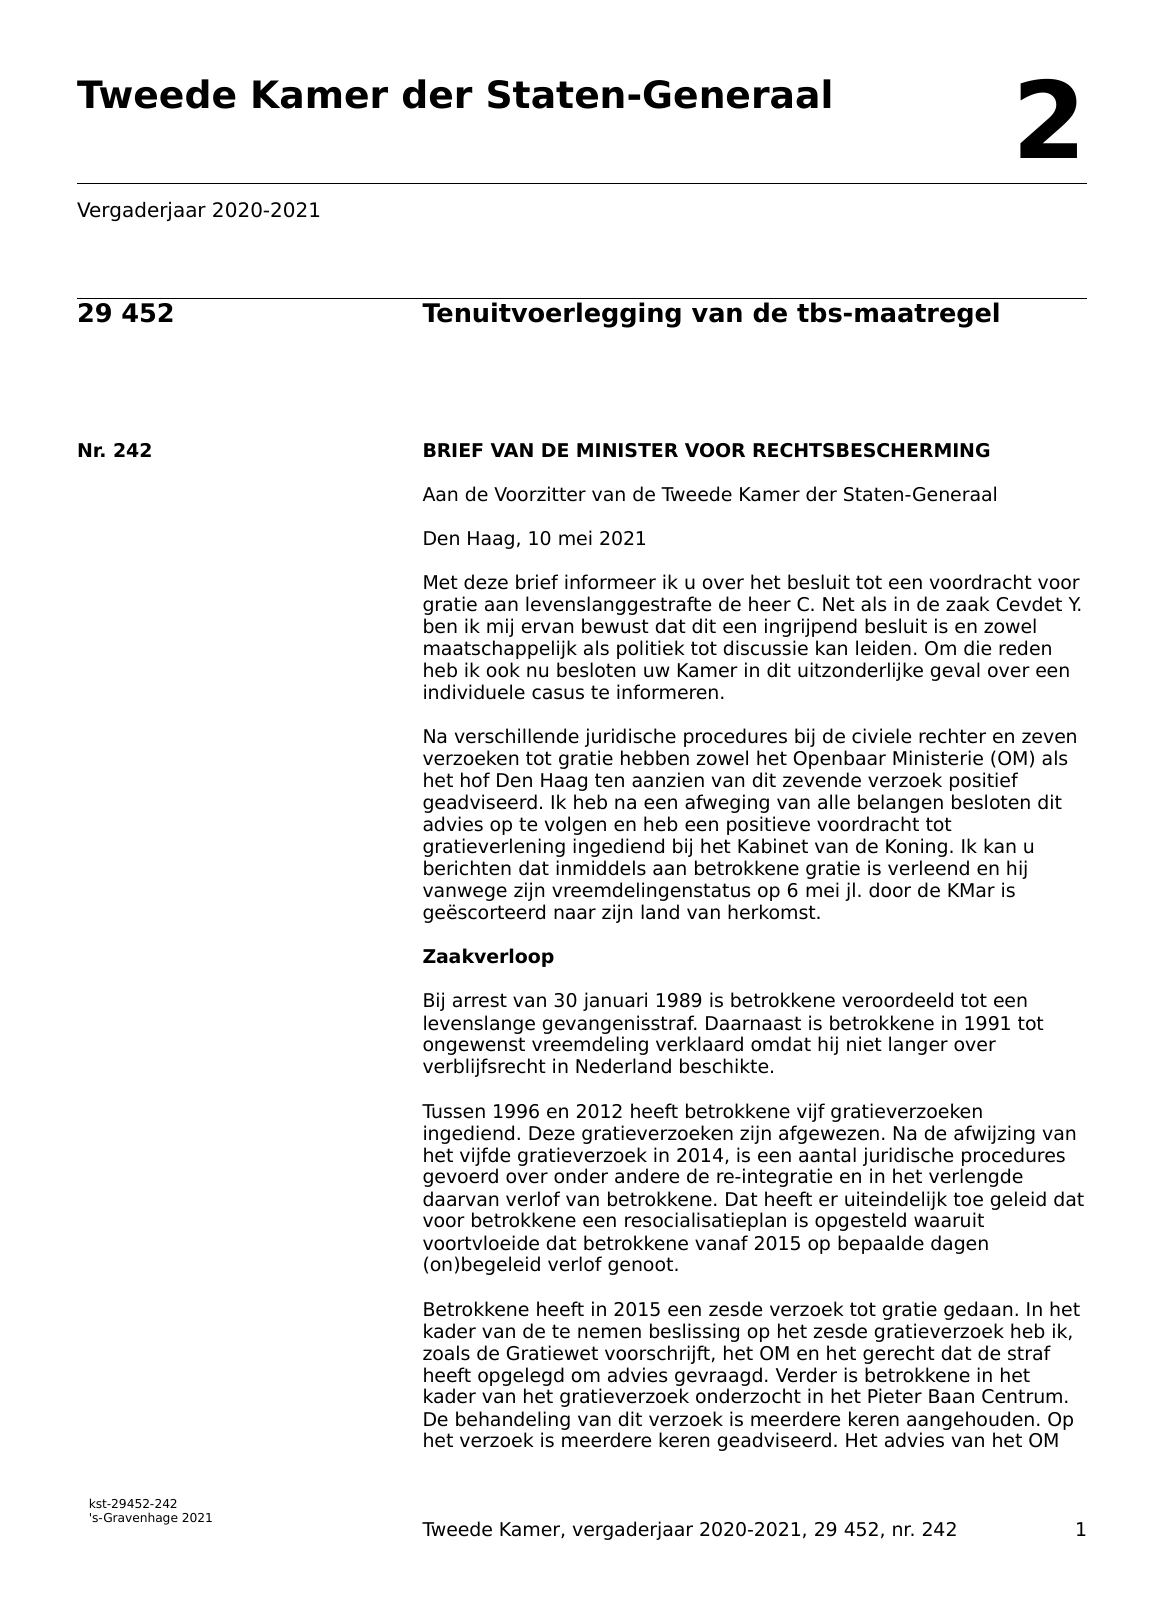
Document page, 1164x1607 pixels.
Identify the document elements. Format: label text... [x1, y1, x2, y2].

text Den Haag, 10 mei 2021 [422, 528, 1087, 550]
table_cell Vergaderjaar 2020-2021 [77, 184, 1087, 298]
text Aan de Voorzitter van de Tweede Kamer der Staten-Generaal [422, 484, 1087, 506]
text Na verschillende juridische procedures bij de civiele rechter en zeven verzoeken tot gratie hebben zowel het Openbaar Ministerie (OM) als het hof Den Haag ten aanzien van dit zevende verzoek positief geadviseerd. Ik heb na een afweging van alle belangen besloten dit advies op te volgen en heb een positieve voordracht tot gratieverlening ingediend bij het Kabinet van de Koning. Ik kan u berichten dat inmiddels aan betrokkene gratie is verleend en hij vanwege zijn vreemdelingenstatus op 6 mei jl. door de KMar is geëscorteerd naar zijn land van herkomst. [422, 726, 1087, 924]
table_header 2 [886, 59, 1087, 183]
text Bij arrest van 30 januari 1989 is betrokkene veroordeeld tot een levenslange gevangenisstraf. Daarnaast is betrokkene in 1991 tot ongewenst vreemdeling verklaard omdat hij niet langer over verblijfsrecht in Nederland beschikte. [422, 990, 1087, 1078]
text Tussen 1996 en 2012 heeft betrokkene vijf gratieverzoeken ingediend. Deze gratieverzoeken zijn afgewezen. Na de afwijzing van het vijfde gratieverzoek in 2014, is een aantal juridische procedures gevoerd over onder andere de re-integratie en in het verlengde daarvan verlof van betrokkene. Dat heeft er uiteindelijk toe geleid dat voor betrokkene een resocialisatieplan is opgesteld waaruit voortvloeide dat betrokkene vanaf 2015 op bepaalde dagen (on)begeleid verlof genoot. [422, 1101, 1087, 1276]
table_header Tweede Kamer der Staten-Generaal [77, 59, 886, 183]
text 's-Gravenhage 2021 [88, 1511, 323, 1525]
text Met deze brief informeer ik u over het besluit tot een voordracht voor gratie aan levenslanggestrafte de heer C. Net als in de zaak Cevdet Y. ben ik mij ervan bewust dat dit een ingrijpend besluit is en zowel maatschappelijk als politiek tot discussie kan leiden. Om die reden heb ik ook nu besloten uw Kamer in dit uitzonderlijke geval over een individuele casus te informeren. [422, 572, 1087, 704]
text kst-29452-242 [88, 1497, 323, 1511]
subtitle 29 452 Tenuitvoerlegging van de tbs-maatregel [77, 299, 1087, 329]
subtitle Nr. 242 BRIEF VAN DE MINISTER VOOR RECHTSBESCHERMING [77, 440, 1087, 462]
text Betrokkene heeft in 2015 een zesde verzoek tot gratie gedaan. In het kader van de te nemen beslissing op het zesde gratieverzoek heb ik, zoals de Gratiewet voorschrijft, het OM en het gerecht dat de straf heeft opgelegd om advies gevraagd. Verder is betrokkene in het kader van het gratieverzoek onderzocht in het Pieter Baan Centrum. De behandeling van dit verzoek is meerdere keren aangehouden. Op het verzoek is meerdere keren geadviseerd. Het advies van het OM [422, 1298, 1087, 1452]
subtitle Zaakverloop [422, 946, 1087, 968]
